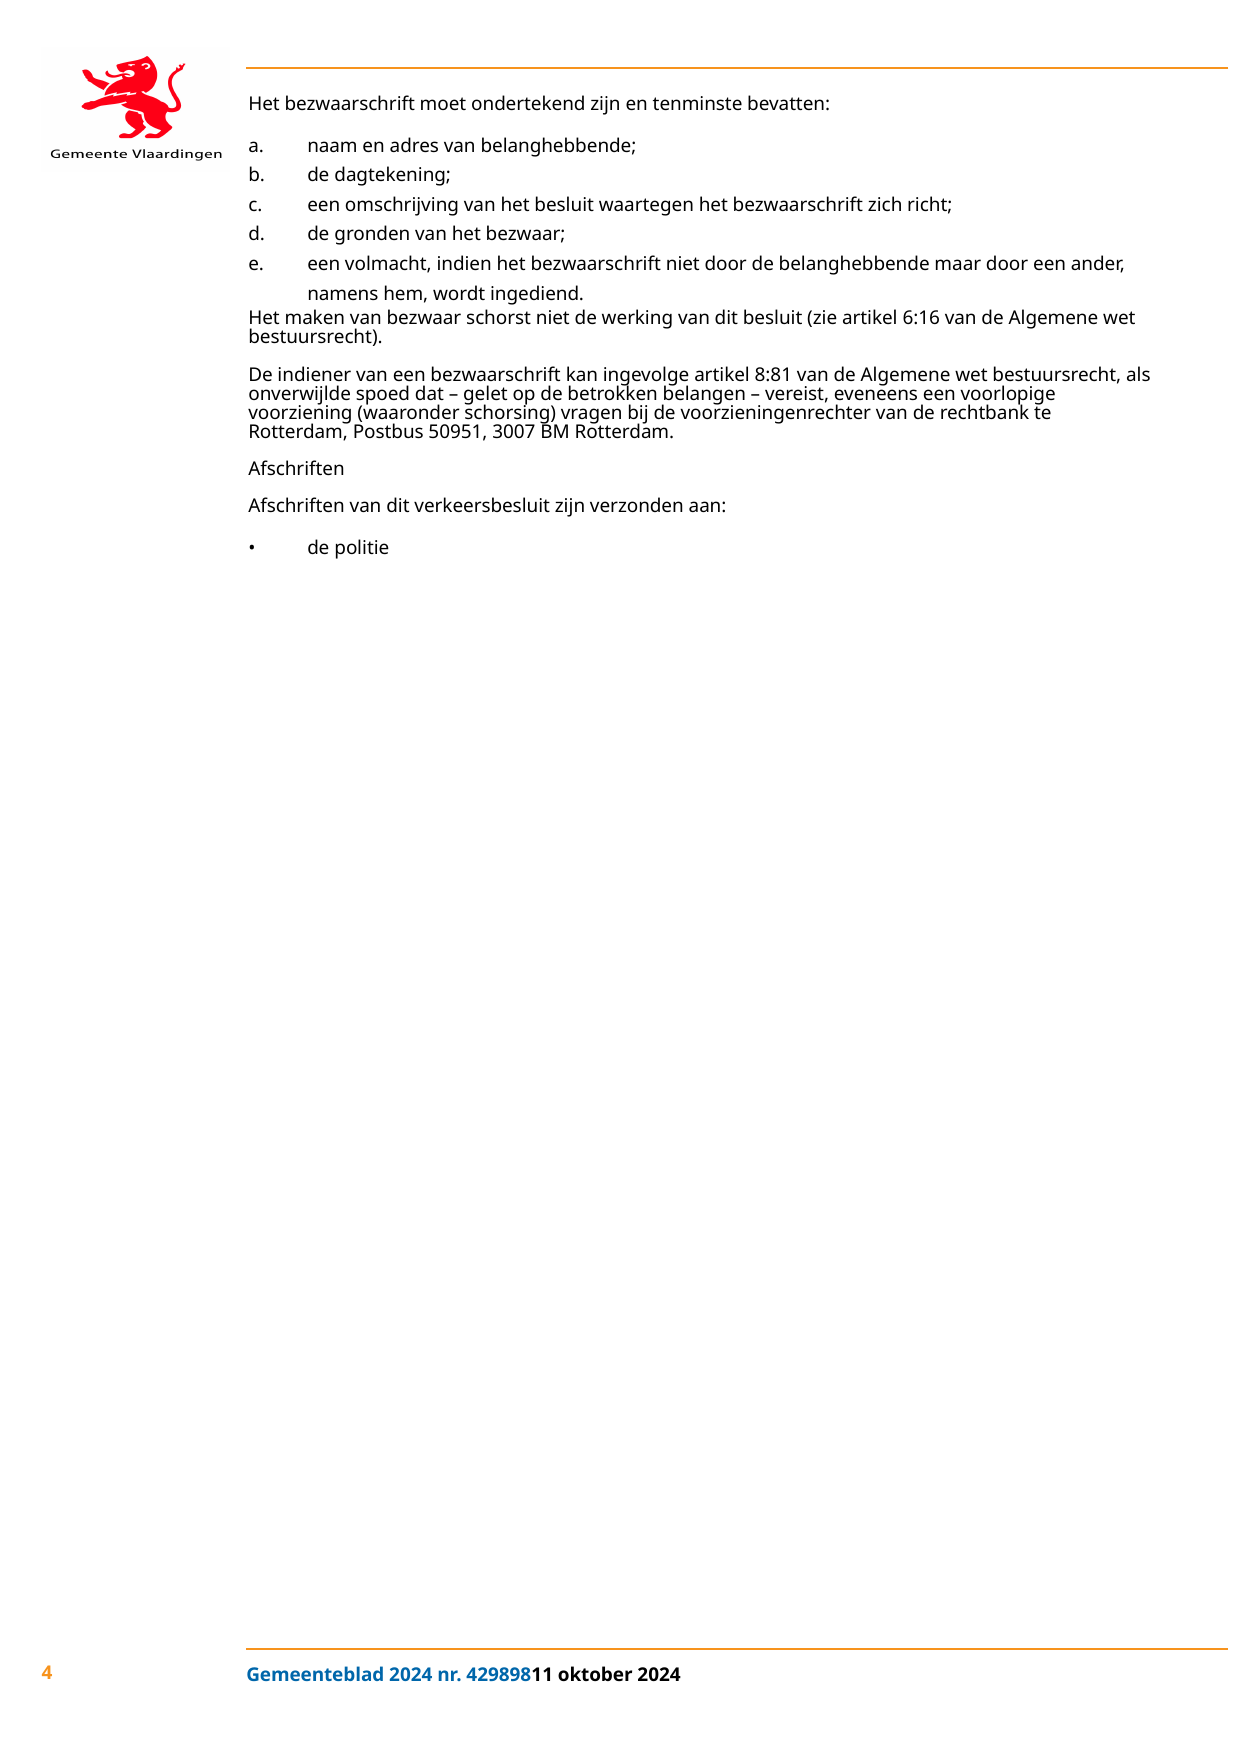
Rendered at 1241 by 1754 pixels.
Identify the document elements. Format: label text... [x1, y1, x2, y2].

list een volmacht, indien het bezwaarschrift niet door de belanghebbende maar door een ander, namens hem, wordt ingediend. [248, 250, 1152, 305]
list de dagtekening; [248, 161, 1152, 187]
list een omschrijving van het besluit waartegen het bezwaarschrift zich richt; [248, 191, 1152, 217]
picture [41, 47, 231, 172]
text Het maken van bezwaar schorst niet de werking van dit besluit (zie artikel 6:16 van de Algemene wet bestuursrecht). [248, 309, 1152, 348]
text De indiener van een bezwaarschrift kan ingevolge artikel 8:81 van de Algemene wet bestuursrecht, als onverwijlde spoed dat – gelet op de betrokken belangen – vereist, eveneens een voorlopige voorziening (waaronder schorsing) vragen bij de voorzieningenrechter van de rechtbank te Rotterdam, Postbus 50951, 3007 BM Rotterdam. [248, 366, 1152, 443]
text Afschriften [248, 460, 1152, 479]
text Het bezwaarschrift moet ondertekend zijn en tenminste bevatten: [248, 95, 1152, 114]
text Afschriften van dit verkeersbesluit zijn verzonden aan: [248, 497, 1152, 517]
list de politie [248, 534, 1152, 560]
list naam en adres van belanghebbende; [248, 132, 1152, 157]
list de gronden van het bezwaar; [248, 221, 1152, 246]
